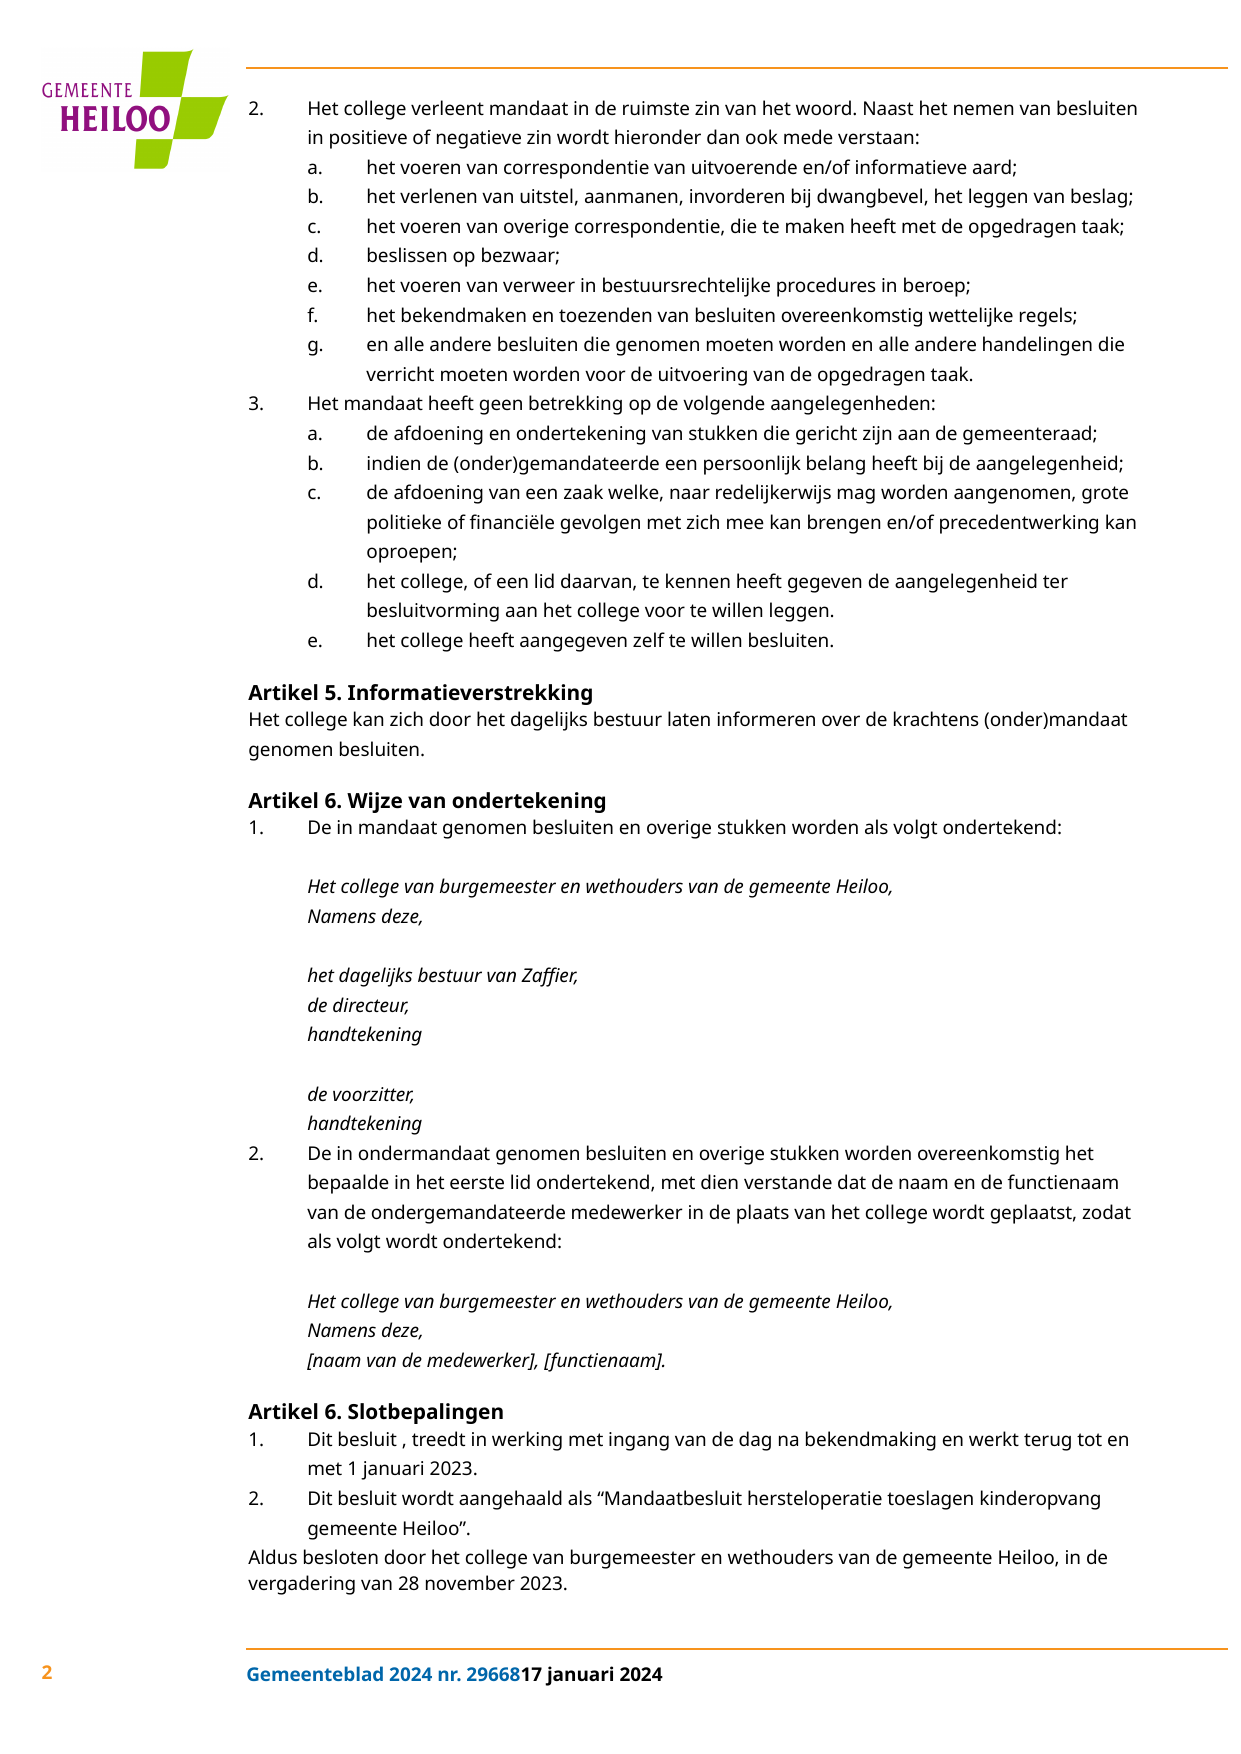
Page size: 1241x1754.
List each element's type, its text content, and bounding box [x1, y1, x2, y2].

list handtekening [248, 1022, 1152, 1047]
list het voeren van correspondentie van uitvoerende en/of informatieve aard; [307, 154, 1152, 180]
list Het college van burgemeester en wethouders van de gemeente Heiloo, [248, 1288, 1152, 1314]
list het voeren van overige correspondentie, die te maken heeft met de opgedragen taak; [307, 213, 1152, 239]
list het voeren van verweer in bestuursrechtelijke procedures in beroep; [307, 272, 1152, 298]
text Artikel 6. Slotbepalingen [248, 1397, 1152, 1426]
list het college, of een lid daarvan, te kennen heeft gegeven de aangelegenheid ter besluitvorming aan het college voor te willen leggen. [307, 568, 1152, 623]
list Namens deze, [248, 1317, 1152, 1343]
list Het college verleent mandaat in de ruimste zin van het woord. Naast het nemen van besluiten in positieve of negatieve zin wordt hieronder dan ook mede verstaan: [248, 95, 1152, 150]
list Dit besluit , treedt in werking met ingang van de dag na bekendmaking en werkt terug tot en met 1 januari 2023. [248, 1426, 1152, 1481]
list de afdoening en ondertekening van stukken die gericht zijn aan de gemeenteraad; [307, 420, 1152, 446]
list de voorzitter, [248, 1081, 1152, 1107]
list de directeur, [248, 992, 1152, 1018]
text Artikel 5. Informatieverstrekking [248, 678, 1152, 706]
list het bekendmaken en toezenden van besluiten overeenkomstig wettelijke regels; [307, 302, 1152, 328]
list De in mandaat genomen besluiten en overige stukken worden als volgt ondertekend: [248, 814, 1152, 840]
list Het mandaat heeft geen betrekking op de volgende aangelegenheden: [248, 391, 1152, 416]
list indien de (onder)gemandateerde een persoonlijk belang heeft bij de aangelegenheid; [307, 450, 1152, 476]
list het college heeft aangegeven zelf te willen besluiten. [307, 627, 1152, 653]
text Het college kan zich door het dagelijks bestuur laten informeren over de krachtens (onder)mandaat genomen besluiten. [248, 706, 1152, 761]
picture [41, 47, 231, 172]
list beslissen op bezwaar; [307, 243, 1152, 268]
list en alle andere besluiten die genomen moeten worden en alle andere handelingen die verricht moeten worden voor de uitvoering van de opgedragen taak. [307, 331, 1152, 387]
list het dagelijks bestuur van Zaffier, [248, 962, 1152, 988]
list Dit besluit wordt aangehaald als “Mandaatbesluit hersteloperatie toeslagen kinderopvang gemeente Heiloo”. [248, 1485, 1152, 1540]
list handtekening [248, 1110, 1152, 1136]
text Artikel 6. Wijze van ondertekening [248, 786, 1152, 814]
list de afdoening van een zaak welke, naar redelijkerwijs mag worden aangenomen, grote politieke of financiële gevolgen met zich mee kan brengen en/of precedentwerking kan oproepen; [307, 479, 1152, 564]
list Het college van burgemeester en wethouders van de gemeente Heiloo, [248, 874, 1152, 899]
list Namens deze, [248, 903, 1152, 929]
list [naam van de medewerker], [functienaam]. [248, 1347, 1152, 1373]
text Aldus besloten door het college van burgemeester en wethouders van de gemeente Heiloo, in de vergadering van 28 november 2023. [248, 1544, 1152, 1596]
list De in ondermandaat genomen besluiten en overige stukken worden overeenkomstig het bepaalde in het eerste lid ondertekend, met dien verstande dat de naam en de functienaam van de ondergemandateerde medewerker in de plaats van het college wordt geplaatst, zodat als volgt wordt ondertekend: [248, 1140, 1152, 1254]
list het verlenen van uitstel, aanmanen, invorderen bij dwangbevel, het leggen van beslag; [307, 183, 1152, 209]
